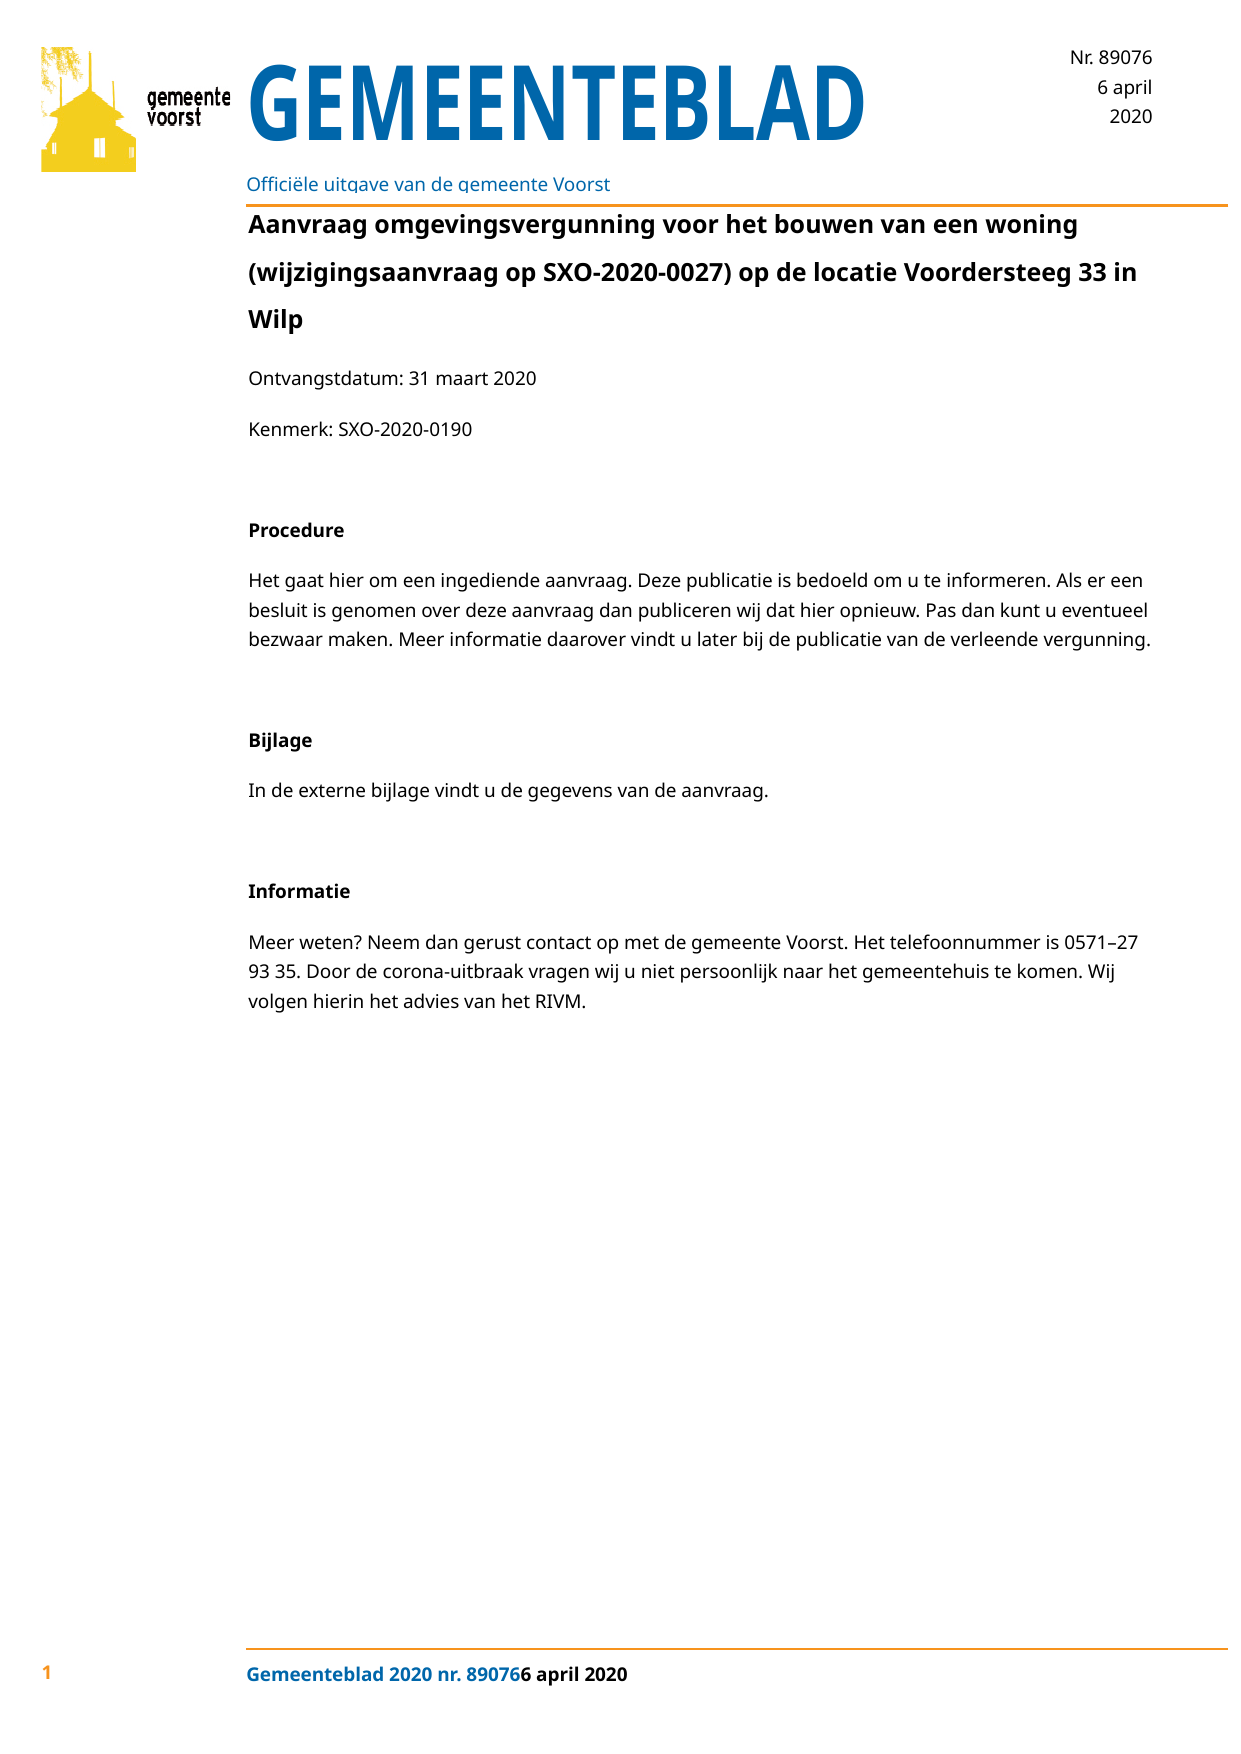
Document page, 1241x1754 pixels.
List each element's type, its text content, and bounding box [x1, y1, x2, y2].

text Procedure [248, 517, 1152, 542]
text Ontvangstdatum: 31 maart 2020 [248, 366, 1152, 391]
text Het gaat hier om een ingediende aanvraag. Deze publicatie is bedoeld om u te informeren. Als er een besluit is genomen over deze aanvraag dan publiceren wij dat hier opnieuw. Pas dan kunt u eventueel bezwaar maken. Meer informatie daarover vindt u later bij de publicatie van de verleende vergunning. [248, 567, 1152, 652]
text Aanvraag omgevingsvergunning voor het bouwen van een woning (wijzigingsaanvraag op SXO-2020-0027) op de locatie Voordersteeg 33 in Wilp [248, 207, 1152, 336]
text Bijlage [248, 727, 1152, 753]
text In de externe bijlage vindt u de gegevens van de aanvraag. [248, 778, 1152, 803]
text Kenmerk: SXO-2020-0190 [248, 416, 1152, 442]
text Meer weten? Neem dan gerust contact op met de gemeente Voorst. Het telefoonnummer is 0571–27 93 35. Door de corona-uitbraak vragen wij u niet persoonlijk naar het gemeentehuis te komen. Wij volgen hierin het advies van het RIVM. [248, 929, 1152, 1014]
picture [41, 47, 231, 172]
text Informatie [248, 878, 1152, 904]
